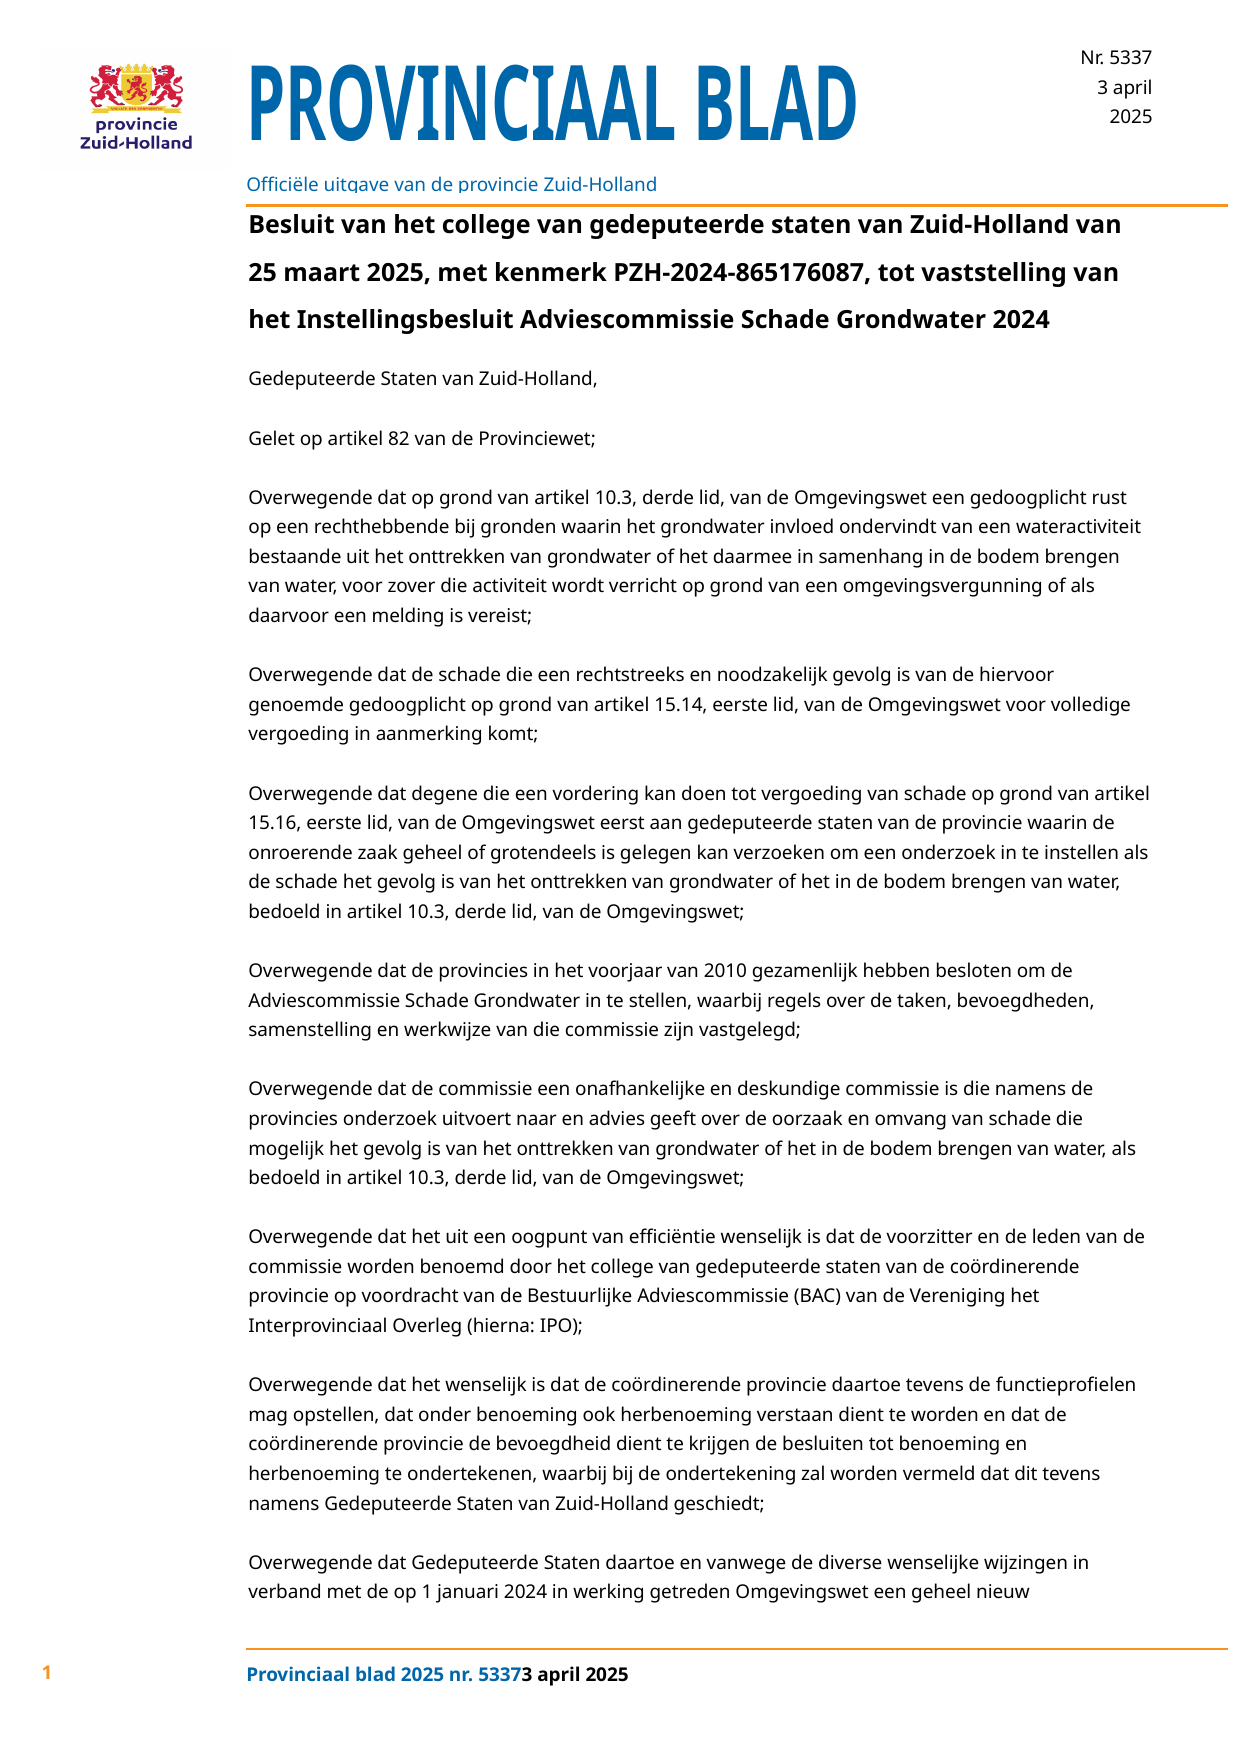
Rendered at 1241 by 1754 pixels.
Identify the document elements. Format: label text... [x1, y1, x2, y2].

text Overwegende dat degene die een vordering kan doen tot vergoeding van schade op grond van artikel 15.16, eerste lid, van de Omgevingswet eerst aan gedeputeerde staten van de provincie waarin de onroerende zaak geheel of grotendeels is gelegen kan verzoeken om een onderzoek in te instellen als de schade het gevolg is van het onttrekken van grondwater of het in de bodem brengen van water, bedoeld in artikel 10.3, derde lid, van de Omgevingswet; [248, 780, 1152, 924]
picture [41, 47, 231, 172]
text Overwegende dat het uit een oogpunt van efficiëntie wenselijk is dat de voorzitter en de leden van de commissie worden benoemd door het college van gedeputeerde staten van de coördinerende provincie op voordracht van de Bestuurlijke Adviescommissie (BAC) van de Vereniging het Interprovinciaal Overleg (hierna: IPO); [248, 1223, 1152, 1338]
text Besluit van het college van gedeputeerde staten van Zuid-Holland van 25 maart 2025, met kenmerk PZH-2024-865176087, tot vaststelling van het Instellingsbesluit Adviescommissie Schade Grondwater 2024 [248, 207, 1152, 336]
text Overwegende dat de commissie een onafhankelijke en deskundige commissie is die namens de provincies onderzoek uitvoert naar en advies geeft over de oorzaak en omvang van schade die mogelijk het gevolg is van het onttrekken van grondwater of het in de bodem brengen van water, als bedoeld in artikel 10.3, derde lid, van de Omgevingswet; [248, 1076, 1152, 1190]
text Gelet op artikel 82 van de Provinciewet; [248, 425, 1152, 450]
text Overwegende dat het wenselijk is dat de coördinerende provincie daartoe tevens de functieprofielen mag opstellen, dat onder benoeming ook herbenoeming verstaan dient te worden en dat de coördinerende provincie de bevoegdheid dient te krijgen de besluiten tot benoeming en herbenoeming te ondertekenen, waarbij bij de ondertekening zal worden vermeld dat dit tevens namens Gedeputeerde Staten van Zuid-Holland geschiedt; [248, 1371, 1152, 1515]
text Overwegende dat Gedeputeerde Staten daartoe en vanwege de diverse wenselijke wijzingen in verband met de op 1 januari 2024 in werking getreden Omgevingswet een geheel nieuw [248, 1549, 1152, 1604]
text Overwegende dat op grond van artikel 10.3, derde lid, van de Omgevingswet een gedoogplicht rust op een rechthebbende bij gronden waarin het grondwater invloed ondervindt van een wateractiviteit bestaande uit het onttrekken van grondwater of het daarmee in samenhang in de bodem brengen van water, voor zover die activiteit wordt verricht op grond van een omgevingsvergunning of als daarvoor een melding is vereist; [248, 484, 1152, 628]
text Gedeputeerde Staten van Zuid-Holland, [248, 366, 1152, 391]
text Overwegende dat de provincies in het voorjaar van 2010 gezamenlijk hebben besloten om de Adviescommissie Schade Grondwater in te stellen, waarbij regels over de taken, bevoegdheden, samenstelling en werkwijze van die commissie zijn vastgelegd; [248, 957, 1152, 1042]
text Overwegende dat de schade die een rechtstreeks en noodzakelijk gevolg is van de hiervoor genoemde gedoogplicht op grond van artikel 15.14, eerste lid, van de Omgevingswet voor volledige vergoeding in aanmerking komt; [248, 661, 1152, 746]
